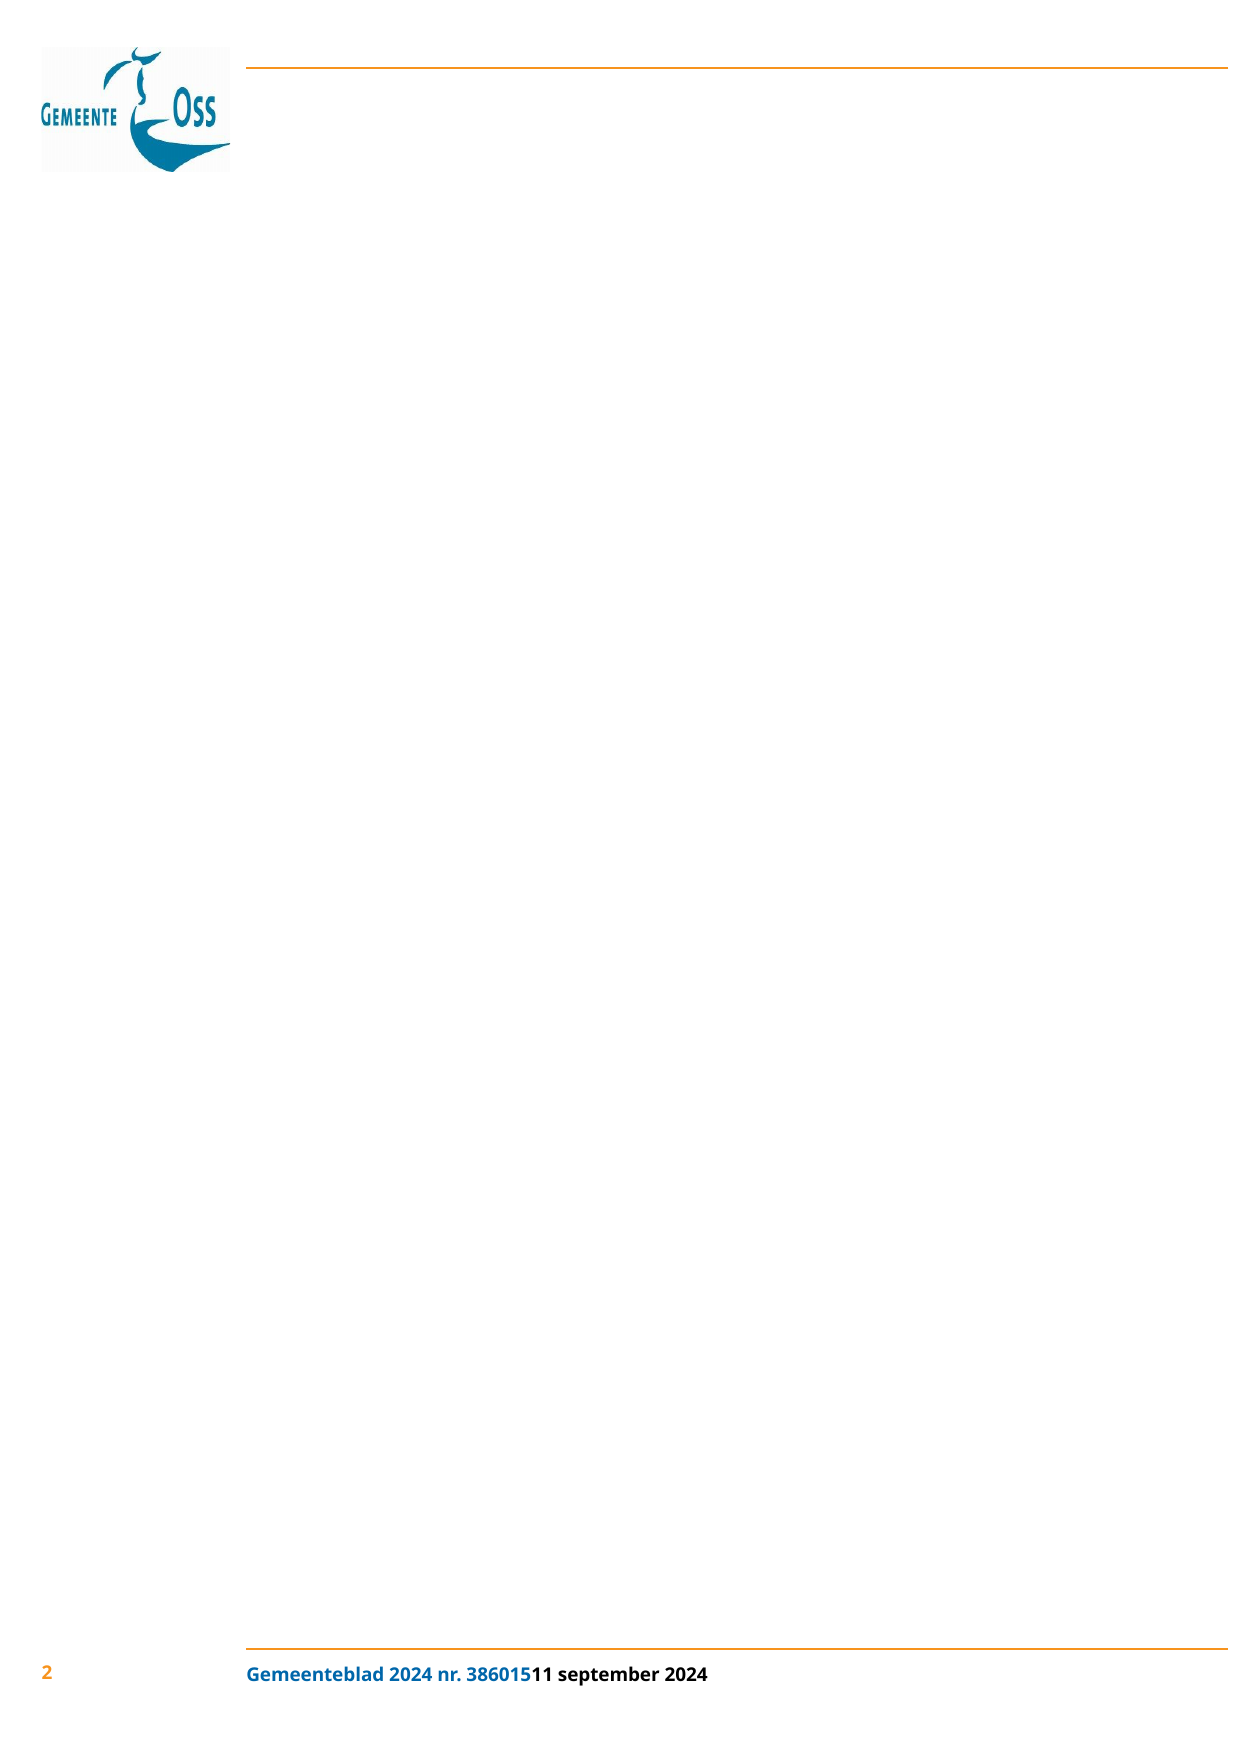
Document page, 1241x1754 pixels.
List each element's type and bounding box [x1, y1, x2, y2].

picture [41, 47, 231, 172]
